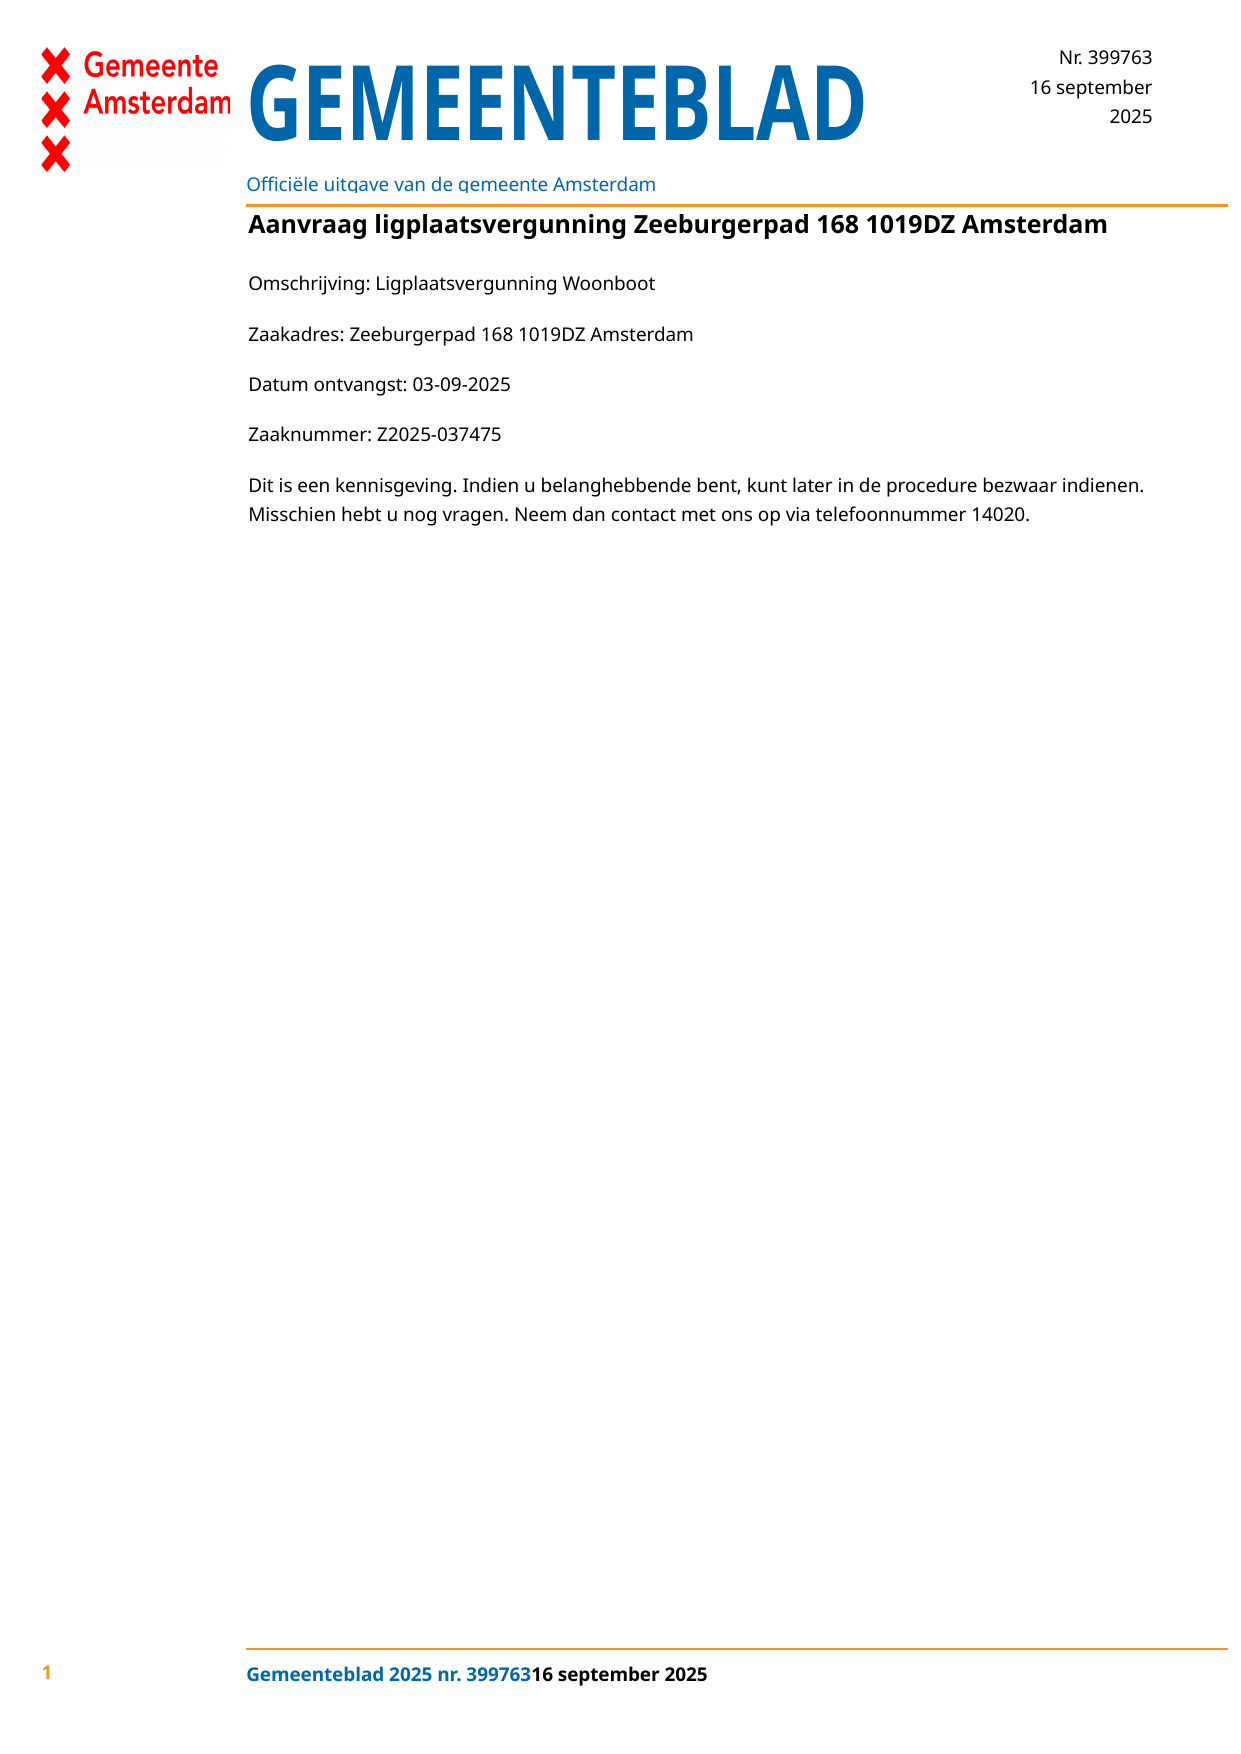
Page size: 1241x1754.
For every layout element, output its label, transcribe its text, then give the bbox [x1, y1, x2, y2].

text Aanvraag ligplaatsvergunning Zeeburgerpad 168 1019DZ Amsterdam [248, 207, 1152, 241]
picture [41, 47, 231, 172]
text Omschrijving: Ligplaatsvergunning Woonboot [248, 270, 1152, 296]
text Datum ontvangst: 03-09-2025 [248, 371, 1152, 397]
text Zaakadres: Zeeburgerpad 168 1019DZ Amsterdam [248, 321, 1152, 346]
text Dit is een kennisgeving. Indien u belanghebbende bent, kunt later in de procedure bezwaar indienen. Misschien hebt u nog vragen. Neem dan contact met ons op via telefoonnummer 14020. [248, 472, 1152, 527]
text Zaaknummer: Z2025-037475 [248, 422, 1152, 447]
